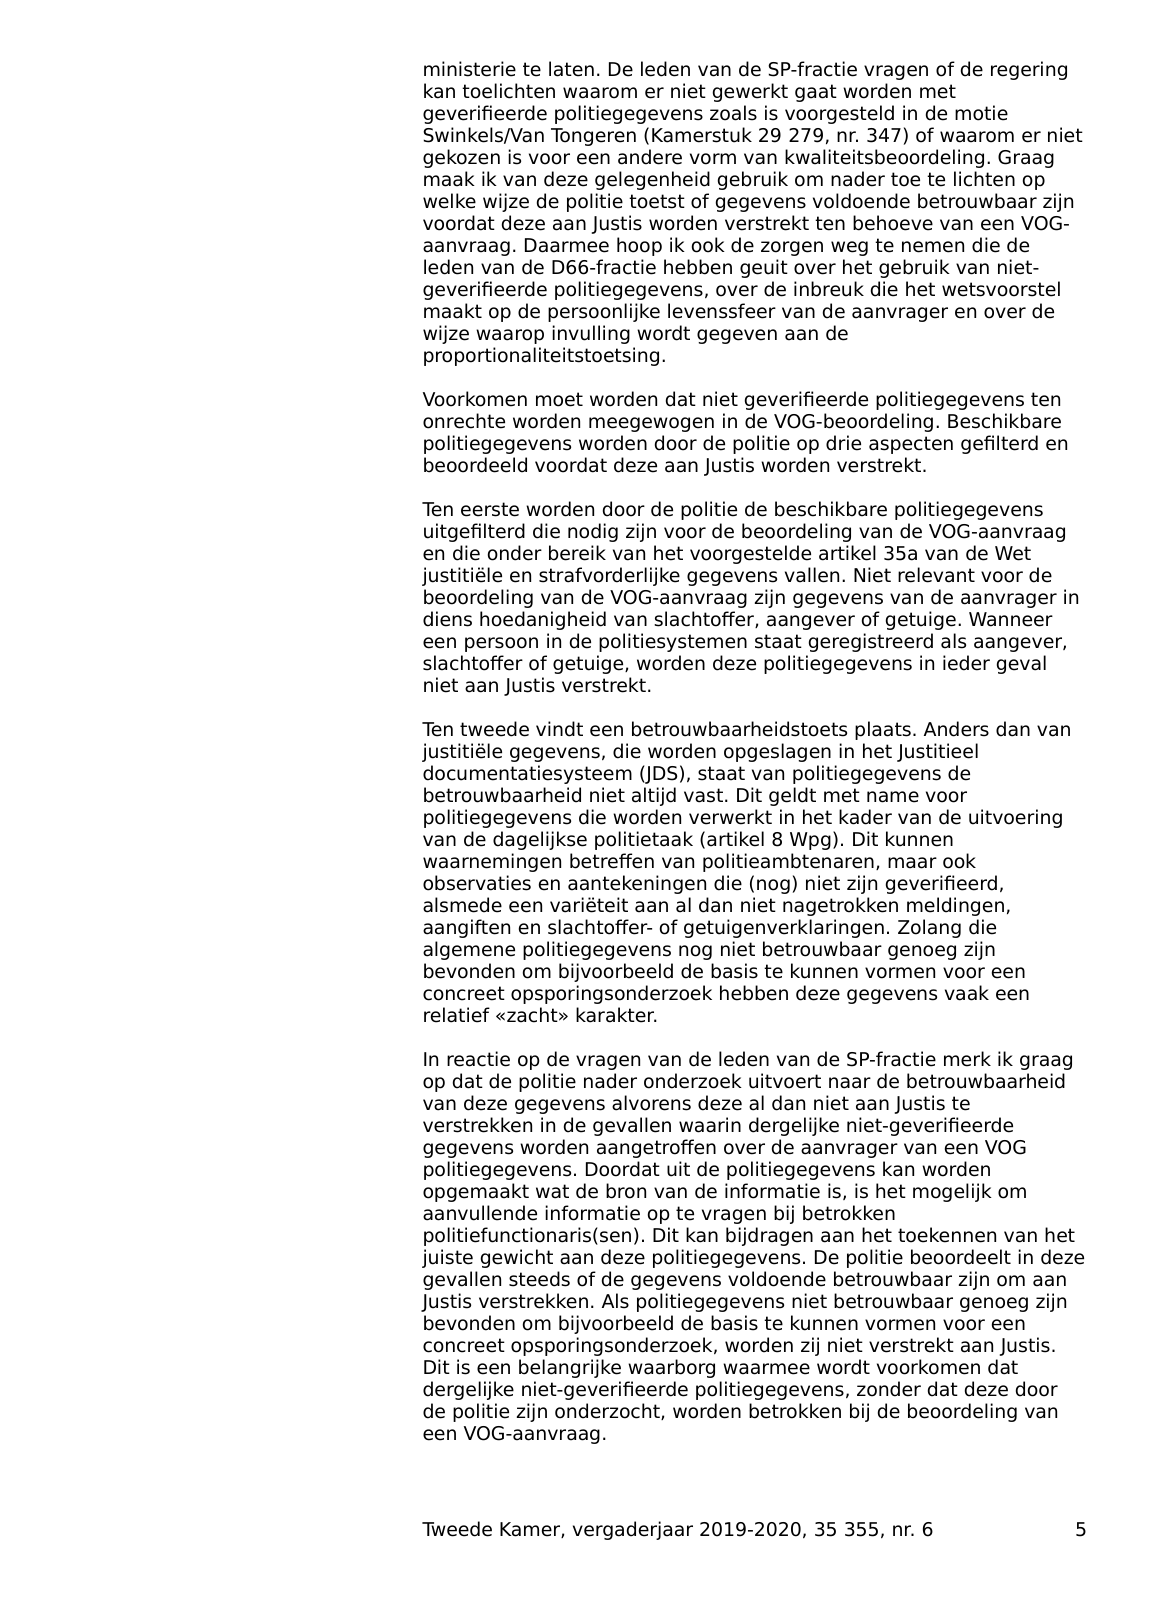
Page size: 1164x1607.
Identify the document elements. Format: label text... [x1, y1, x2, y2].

text ministerie te laten. De leden van de SP-fractie vragen of de regering kan toelichten waarom er niet gewerkt gaat worden met geverifieerde politiegegevens zoals is voorgesteld in de motie Swinkels/Van Tongeren (Kamerstuk 29 279, nr. 347) of waarom er niet gekozen is voor een andere vorm van kwaliteitsbeoordeling. Graag maak ik van deze gelegenheid gebruik om nader toe te lichten op welke wijze de politie toetst of gegevens voldoende betrouwbaar zijn voordat deze aan Justis worden verstrekt ten behoeve van een VOG-aanvraag. Daarmee hoop ik ook de zorgen weg te nemen die de leden van de D66-fractie hebben geuit over het gebruik van niet-geverifieerde politiegegevens, over de inbreuk die het wetsvoorstel maakt op de persoonlijke levenssfeer van de aanvrager en over de wijze waarop invulling wordt gegeven aan de proportionaliteitstoetsing. [422, 59, 1087, 367]
text Voorkomen moet worden dat niet geverifieerde politiegegevens ten onrechte worden meegewogen in de VOG-beoordeling. Beschikbare politiegegevens worden door de politie op drie aspecten gefilterd en beoordeeld voordat deze aan Justis worden verstrekt. [422, 389, 1087, 477]
text In reactie op de vragen van de leden van de SP-fractie merk ik graag op dat de politie nader onderzoek uitvoert naar de betrouwbaarheid van deze gegevens alvorens deze al dan niet aan Justis te verstrekken in de gevallen waarin dergelijke niet-geverifieerde gegevens worden aangetroffen over de aanvrager van een VOG politiegegevens. Doordat uit de politiegegevens kan worden opgemaakt wat de bron van de informatie is, is het mogelijk om aanvullende informatie op te vragen bij betrokken politiefunctionaris(sen). Dit kan bijdragen aan het toekennen van het juiste gewicht aan deze politiegegevens. De politie beoordeelt in deze gevallen steeds of de gegevens voldoende betrouwbaar zijn om aan Justis verstrekken. Als politiegegevens niet betrouwbaar genoeg zijn bevonden om bijvoorbeeld de basis te kunnen vormen voor een concreet opsporingsonderzoek, worden zij niet verstrekt aan Justis. Dit is een belangrijke waarborg waarmee wordt voorkomen dat dergelijke niet-geverifieerde politiegegevens, zonder dat deze door de politie zijn onderzocht, worden betrokken bij de beoordeling van een VOG-aanvraag. [422, 1049, 1087, 1444]
text Ten eerste worden door de politie de beschikbare politiegegevens uitgefilterd die nodig zijn voor de beoordeling van de VOG-aanvraag en die onder bereik van het voorgestelde artikel 35a van de Wet justitiële en strafvorderlijke gegevens vallen. Niet relevant voor de beoordeling van de VOG-aanvraag zijn gegevens van de aanvrager in diens hoedanigheid van slachtoffer, aangever of getuige. Wanneer een persoon in de politiesystemen staat geregistreerd als aangever, slachtoffer of getuige, worden deze politiegegevens in ieder geval niet aan Justis verstrekt. [422, 499, 1087, 697]
text Ten tweede vindt een betrouwbaarheidstoets plaats. Anders dan van justitiële gegevens, die worden opgeslagen in het Justitieel documentatiesysteem (JDS), staat van politiegegevens de betrouwbaarheid niet altijd vast. Dit geldt met name voor politiegegevens die worden verwerkt in het kader van de uitvoering van de dagelijkse politietaak (artikel 8 Wpg). Dit kunnen waarnemingen betreffen van politieambtenaren, maar ook observaties en aantekeningen die (nog) niet zijn geverifieerd, alsmede een variëteit aan al dan niet nagetrokken meldingen, aangiften en slachtoffer- of getuigenverklaringen. Zolang die algemene politiegegevens nog niet betrouwbaar genoeg zijn bevonden om bijvoorbeeld de basis te kunnen vormen voor een concreet opsporingsonderzoek hebben deze gegevens vaak een relatief «zacht» karakter. [422, 719, 1087, 1027]
